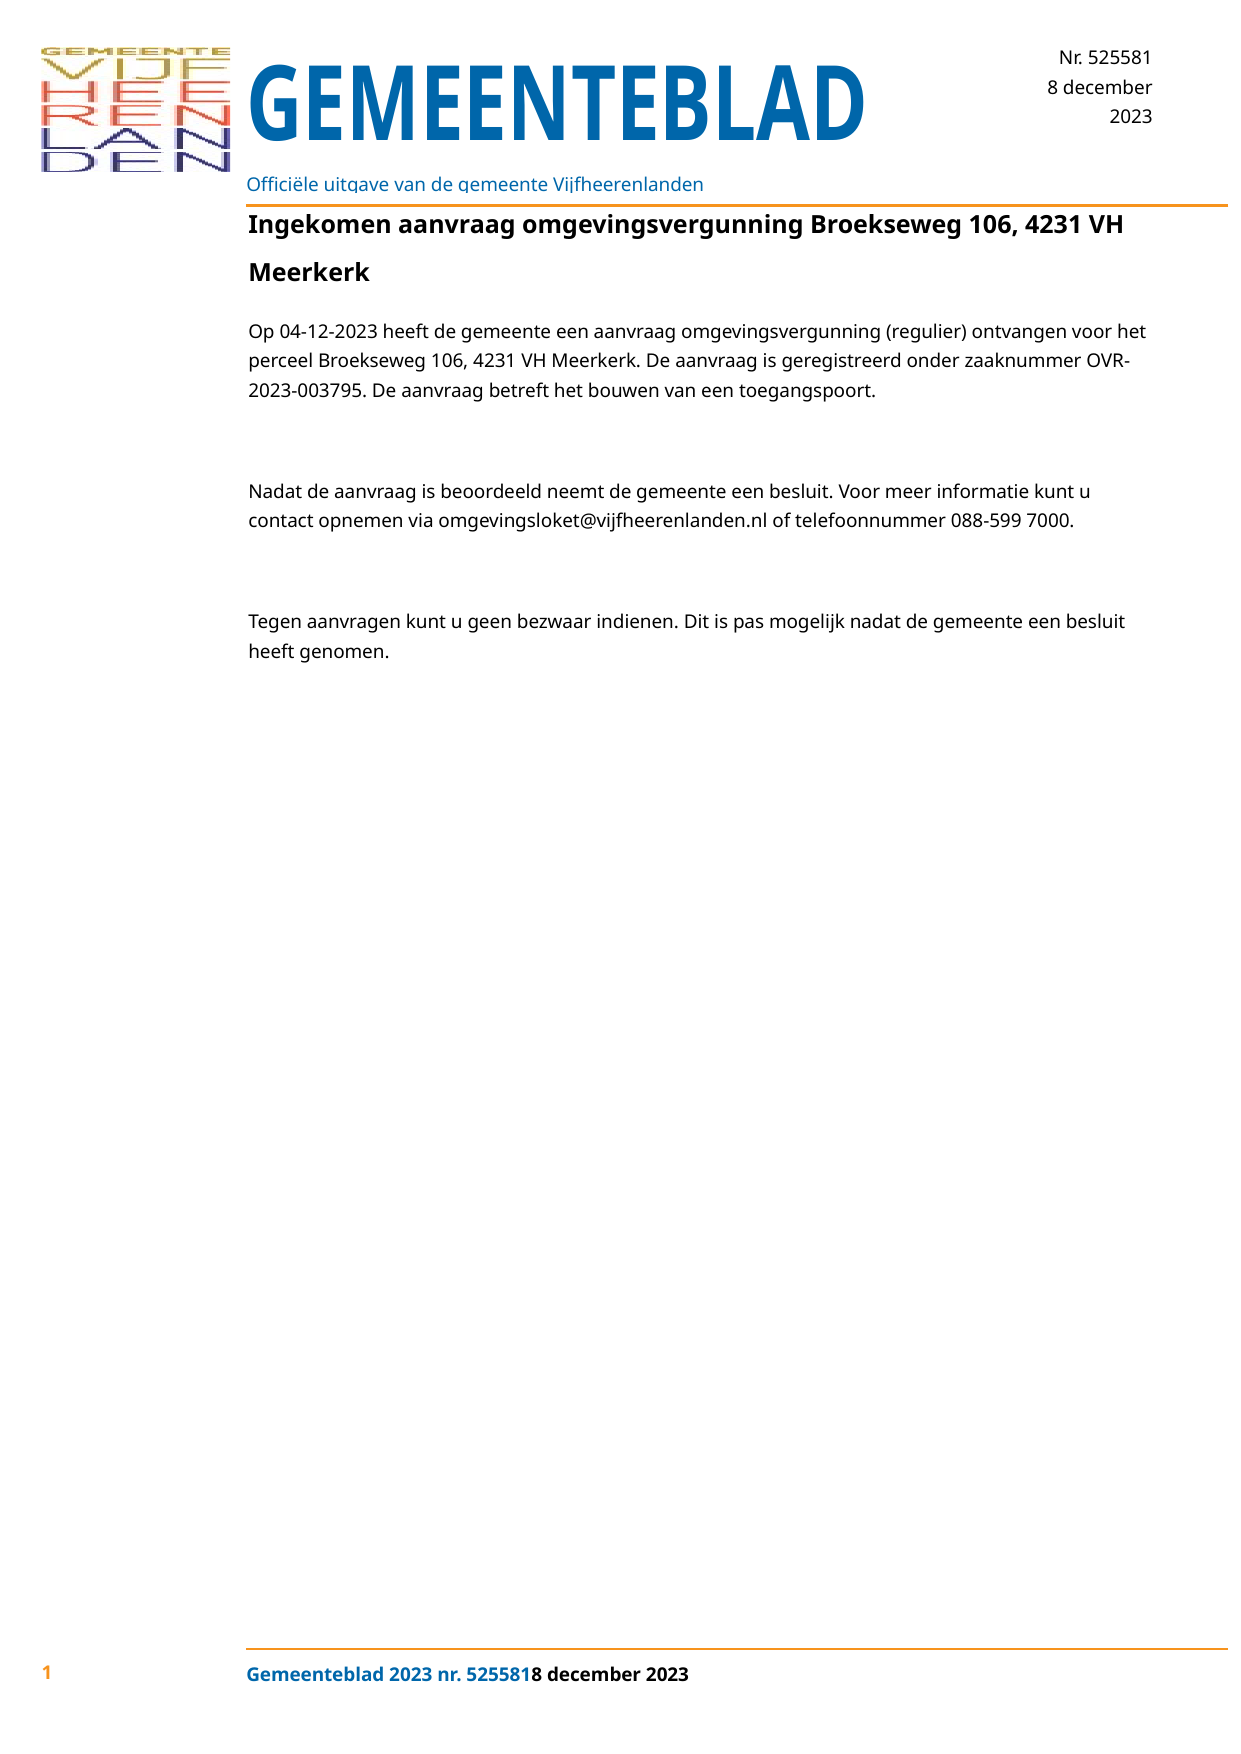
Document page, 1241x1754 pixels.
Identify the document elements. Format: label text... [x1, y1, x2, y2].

text Op 04-12-2023 heeft de gemeente een aanvraag omgevingsvergunning (regulier) ontvangen voor het perceel Broekseweg 106, 4231 VH Meerkerk. De aanvraag is geregistreerd onder zaaknummer OVR-2023-003795. De aanvraag betreft het bouwen van een toegangspoort. [248, 318, 1152, 403]
text Tegen aanvragen kunt u geen bezwaar indienen. Dit is pas mogelijk nadat de gemeente een besluit heeft genomen. [248, 608, 1152, 664]
text Ingekomen aanvraag omgevingsvergunning Broekseweg 106, 4231 VH Meerkerk [248, 207, 1152, 288]
picture [41, 47, 231, 172]
text Nadat de aanvraag is beoordeeld neemt de gemeente een besluit. Voor meer informatie kunt u contact opnemen via omgevingsloket@vijfheerenlanden.nl of telefoonnummer 088-599 7000. [248, 478, 1152, 533]
